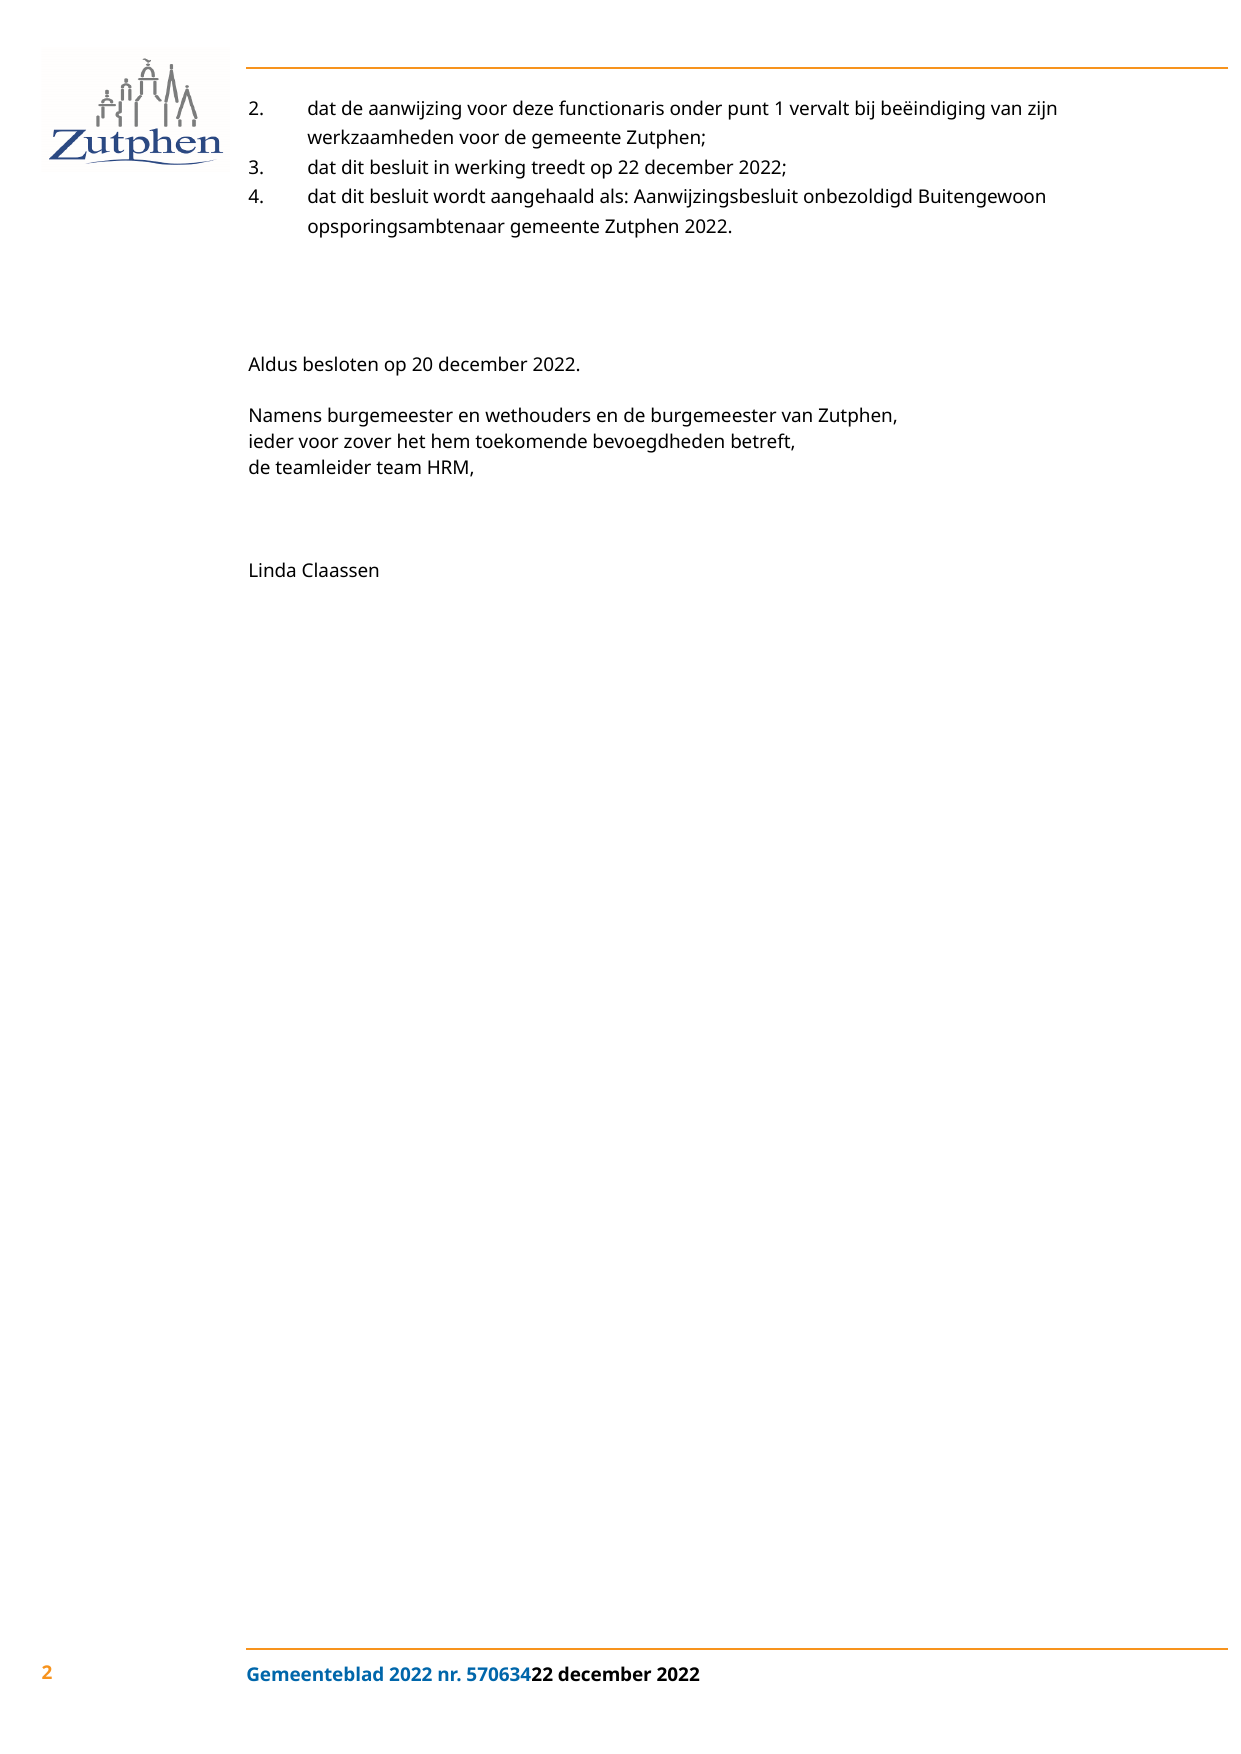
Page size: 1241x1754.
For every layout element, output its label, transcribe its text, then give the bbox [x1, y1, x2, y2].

list dat de aanwijzing voor deze functionaris onder punt 1 vervalt bij beëindiging van zijn werkzaamheden voor de gemeente Zutphen; [248, 95, 1152, 150]
text ieder voor zover het hem toekomende bevoegdheden betreft, [248, 428, 1152, 454]
text Namens burgemeester en wethouders en de burgemeester van Zutphen, [248, 403, 1152, 428]
text Aldus besloten op 20 december 2022. [248, 351, 1152, 377]
text Linda Claassen [248, 557, 1152, 583]
list dat dit besluit in werking treedt op 22 december 2022; [248, 154, 1152, 180]
picture [41, 47, 231, 172]
list dat dit besluit wordt aangehaald als: Aanwijzingsbesluit onbezoldigd Buitengewoon opsporingsambtenaar gemeente Zutphen 2022. [248, 183, 1152, 239]
text de teamleider team HRM, [248, 454, 1152, 480]
